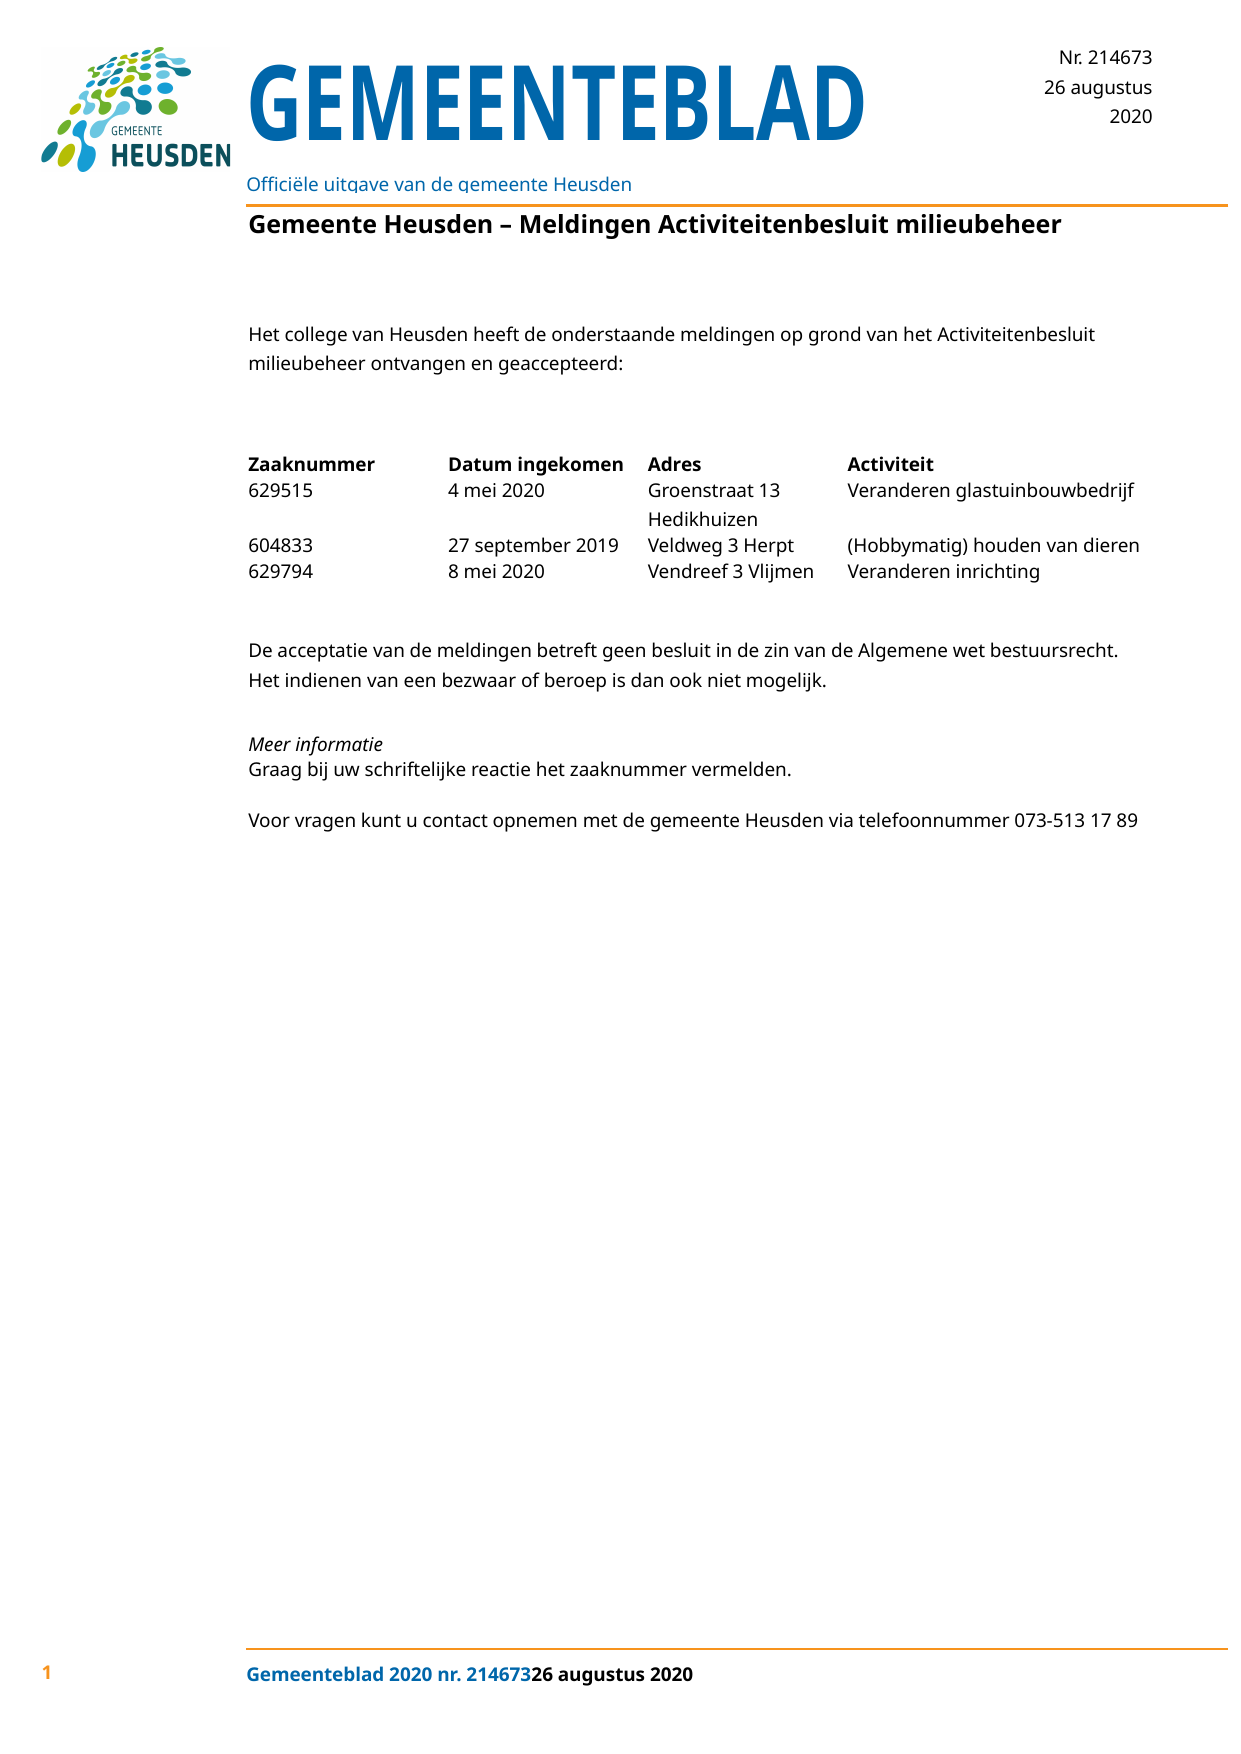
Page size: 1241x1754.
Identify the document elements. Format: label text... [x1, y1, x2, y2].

table_cell Vendreef 3 Vlijmen [648, 558, 847, 584]
table_cell Veldweg 3 Herpt [648, 532, 847, 558]
table_cell Veranderen glastuinbouwbedrijf [848, 477, 1152, 532]
table_cell 604833 [248, 532, 448, 558]
table_header Adres [648, 451, 847, 477]
table_cell 27 september 2019 [448, 532, 648, 558]
picture [41, 47, 231, 172]
table_header Zaaknummer [248, 451, 448, 477]
table_cell 4 mei 2020 [448, 477, 648, 532]
table_cell 629515 [248, 477, 448, 532]
text Meer informatie [248, 731, 1152, 757]
table_cell 629794 [248, 558, 448, 584]
text Graag bij uw schriftelijke reactie het zaaknummer vermelden. [248, 757, 1152, 782]
text Gemeente Heusden – Meldingen Activiteitenbesluit milieubeheer [248, 207, 1152, 241]
table_cell Veranderen inrichting [848, 558, 1152, 584]
table_header Datum ingekomen [448, 451, 648, 477]
table_cell Groenstraat 13 Hedikhuizen [648, 477, 847, 532]
text Voor vragen kunt u contact opnemen met de gemeente Heusden via telefoonnummer 073-513 17 89 [248, 807, 1152, 833]
table_header Activiteit [848, 451, 1152, 477]
table_cell 8 mei 2020 [448, 558, 648, 584]
text Het college van Heusden heeft de onderstaande meldingen op grond van het Activiteitenbesluit milieubeheer ontvangen en geaccepteerd: [248, 321, 1152, 376]
table_cell (Hobbymatig) houden van dieren [848, 532, 1152, 558]
text De acceptatie van de meldingen betreft geen besluit in de zin van de Algemene wet bestuursrecht. Het indienen van een bezwaar of beroep is dan ook niet mogelijk. [248, 637, 1152, 693]
